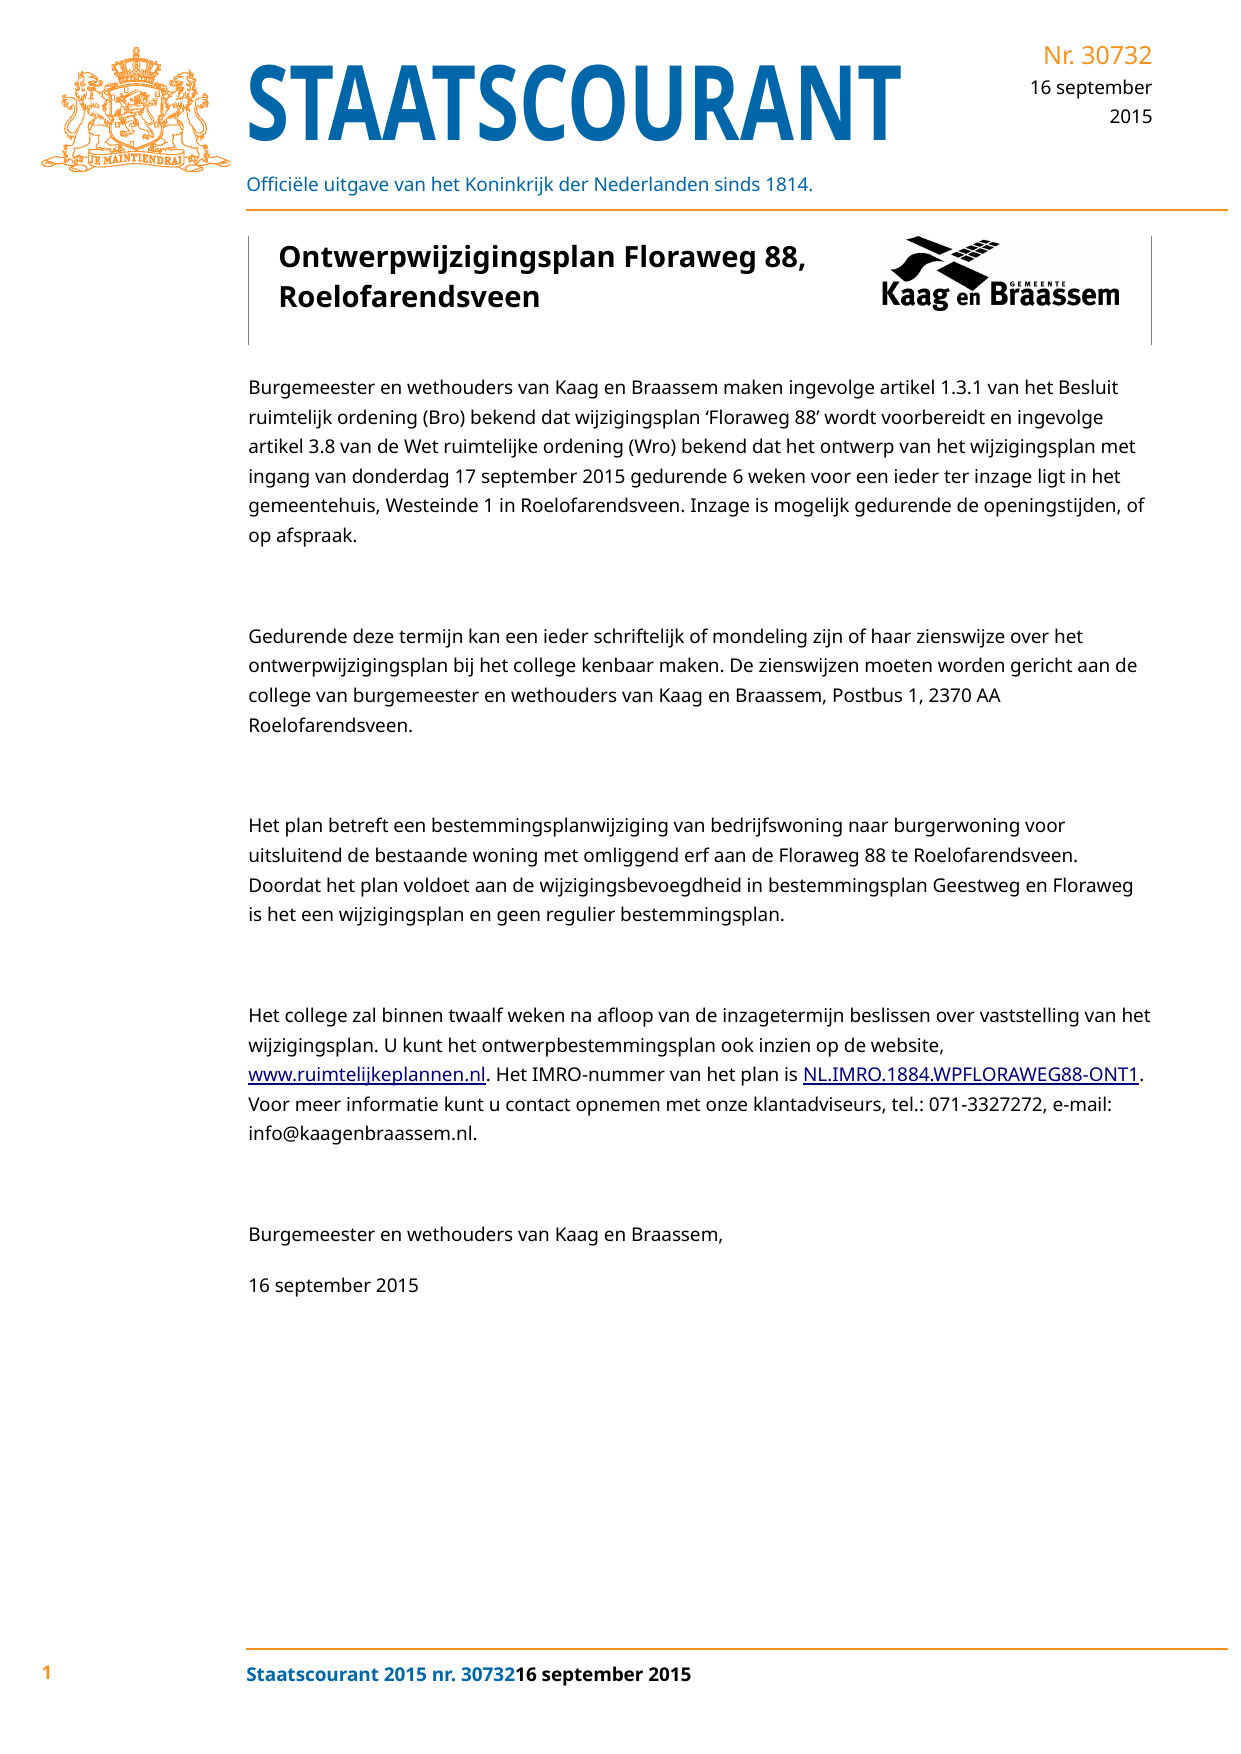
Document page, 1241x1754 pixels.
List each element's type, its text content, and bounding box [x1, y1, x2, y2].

text Het plan betreft een bestemmingsplanwijziging van bedrijfswoning naar burgerwoning voor uitsluitend de bestaande woning met omliggend erf aan de Floraweg 88 te Roelofarendsveen. Doordat het plan voldoet aan de wijzigingsbevoegdheid in bestemmingsplan Geestweg en Floraweg is het een wijzigingsplan en geen regulier bestemmingsplan. [248, 813, 1152, 927]
table_header Ontwerpwijzigingsplan Floraweg 88, Roelofarendsveen [249, 236, 850, 345]
picture [882, 236, 1119, 311]
picture [41, 47, 231, 172]
table_header [850, 236, 1151, 345]
text 16 september 2015 [248, 1272, 1152, 1297]
text Gedurende deze termijn kan een ieder schriftelijk of mondeling zijn of haar zienswijze over het ontwerpwijzigingsplan bij het college kenbaar maken. De zienswijzen moeten worden gericht aan de college van burgemeester en wethouders van Kaag en Braassem, Postbus 1, 2370 AA Roelofarendsveen. [248, 623, 1152, 737]
text Het college zal binnen twaalf weken na afloop van de inzagetermijn beslissen over vaststelling van het wijzigingsplan. U kunt het ontwerpbestemmingsplan ook inzien op de website, www.ruimtelijkeplannen.nl. Het IMRO-nummer van het plan is NL.IMRO.1884.WPFLORAWEG88-ONT1. Voor meer informatie kunt u contact opnemen met onze klantadviseurs, tel.: 071-3327272, e-mail: info@kaagenbraassem.nl. [248, 1002, 1152, 1146]
text Burgemeester en wethouders van Kaag en Braassem, [248, 1221, 1152, 1247]
text Burgemeester en wethouders van Kaag en Braassem maken ingevolge artikel 1.3.1 van het Besluit ruimtelijk ordening (Bro) bekend dat wijzigingsplan ‘Floraweg 88’ wordt voorbereidt en ingevolge artikel 3.8 van de Wet ruimtelijke ordening (Wro) bekend dat het ontwerp van het wijzigingsplan met ingang van donderdag 17 september 2015 gedurende 6 weken voor een ieder ter inzage ligt in het gemeentehuis, Westeinde 1 in Roelofarendsveen. Inzage is mogelijk gedurende de openingstijden, of op afspraak. [248, 374, 1152, 548]
